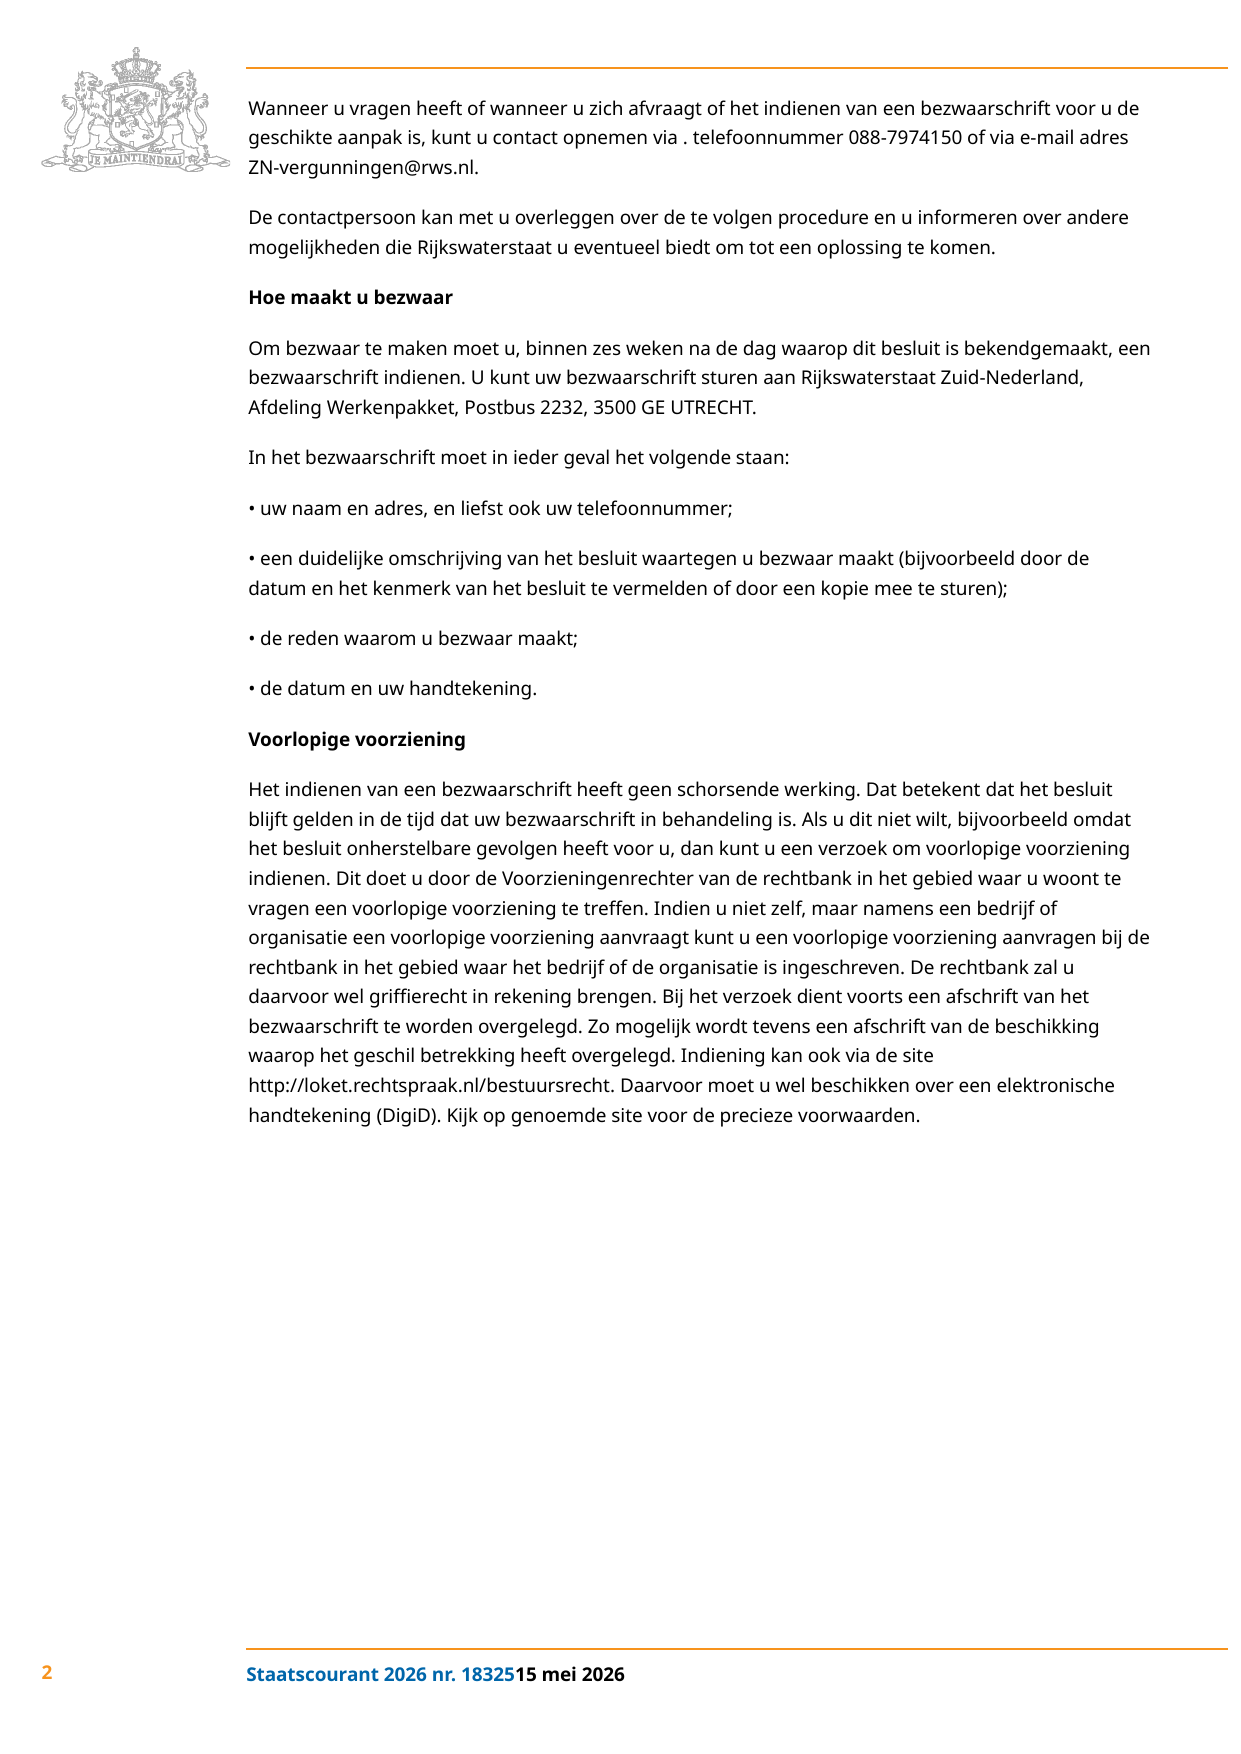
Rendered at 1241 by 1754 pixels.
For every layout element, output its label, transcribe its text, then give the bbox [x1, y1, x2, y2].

text Om bezwaar te maken moet u, binnen zes weken na de dag waarop dit besluit is bekendgemaakt, een bezwaarschrift indienen. U kunt uw bezwaarschrift sturen aan Rijkswaterstaat Zuid-Nederland, Afdeling Werkenpakket, Postbus 2232, 3500 GE UTRECHT. [248, 335, 1152, 420]
text Voorlopige voorziening [248, 726, 1152, 752]
text • de datum en uw handtekening. [248, 676, 1152, 701]
text Wanneer u vragen heeft of wanneer u zich afvraagt of het indienen van een bezwaarschrift voor u de geschikte aanpak is, kunt u contact opnemen via . telefoonnummer 088-7974150 of via e-mail adres ZN-vergunningen@rws.nl. [248, 95, 1152, 180]
text Hoe maakt u bezwaar [248, 284, 1152, 310]
text In het bezwaarschrift moet in ieder geval het volgende staan: [248, 444, 1152, 470]
text • de reden waarom u bezwaar maakt; [248, 625, 1152, 651]
text Het indienen van een bezwaarschrift heeft geen schorsende werking. Dat betekent dat het besluit blijft gelden in de tijd dat uw bezwaarschrift in behandeling is. Als u dit niet wilt, bijvoorbeeld omdat het besluit onherstelbare gevolgen heeft voor u, dan kunt u een verzoek om voorlopige voorziening indienen. Dit doet u door de Voorzieningenrechter van de rechtbank in het gebied waar u woont te vragen een voorlopige voorziening te treffen. Indien u niet zelf, maar namens een bedrijf of organisatie een voorlopige voorziening aanvraagt kunt u een voorlopige voorziening aanvragen bij de rechtbank in het gebied waar het bedrijf of de organisatie is ingeschreven. De rechtbank zal u daarvoor wel griffierecht in rekening brengen. Bij het verzoek dient voorts een afschrift van het bezwaarschrift te worden overgelegd. Zo mogelijk wordt tevens een afschrift van de beschikking waarop het geschil betrekking heeft overgelegd. Indiening kan ook via de site http://loket.rechtspraak.nl/bestuursrecht. Daarvoor moet u wel beschikken over een elektronische handtekening (DigiD). Kijk op genoemde site voor de precieze voorwaarden. [248, 776, 1152, 1128]
picture [41, 47, 231, 172]
text De contactpersoon kan met u overleggen over de te volgen procedure en u informeren over andere mogelijkheden die Rijkswaterstaat u eventueel biedt om tot een oplossing te komen. [248, 204, 1152, 260]
text • een duidelijke omschrijving van het besluit waartegen u bezwaar maakt (bijvoorbeeld door de datum en het kenmerk van het besluit te vermelden of door een kopie mee te sturen); [248, 545, 1152, 601]
text • uw naam en adres, en liefst ook uw telefoonnummer; [248, 495, 1152, 521]
